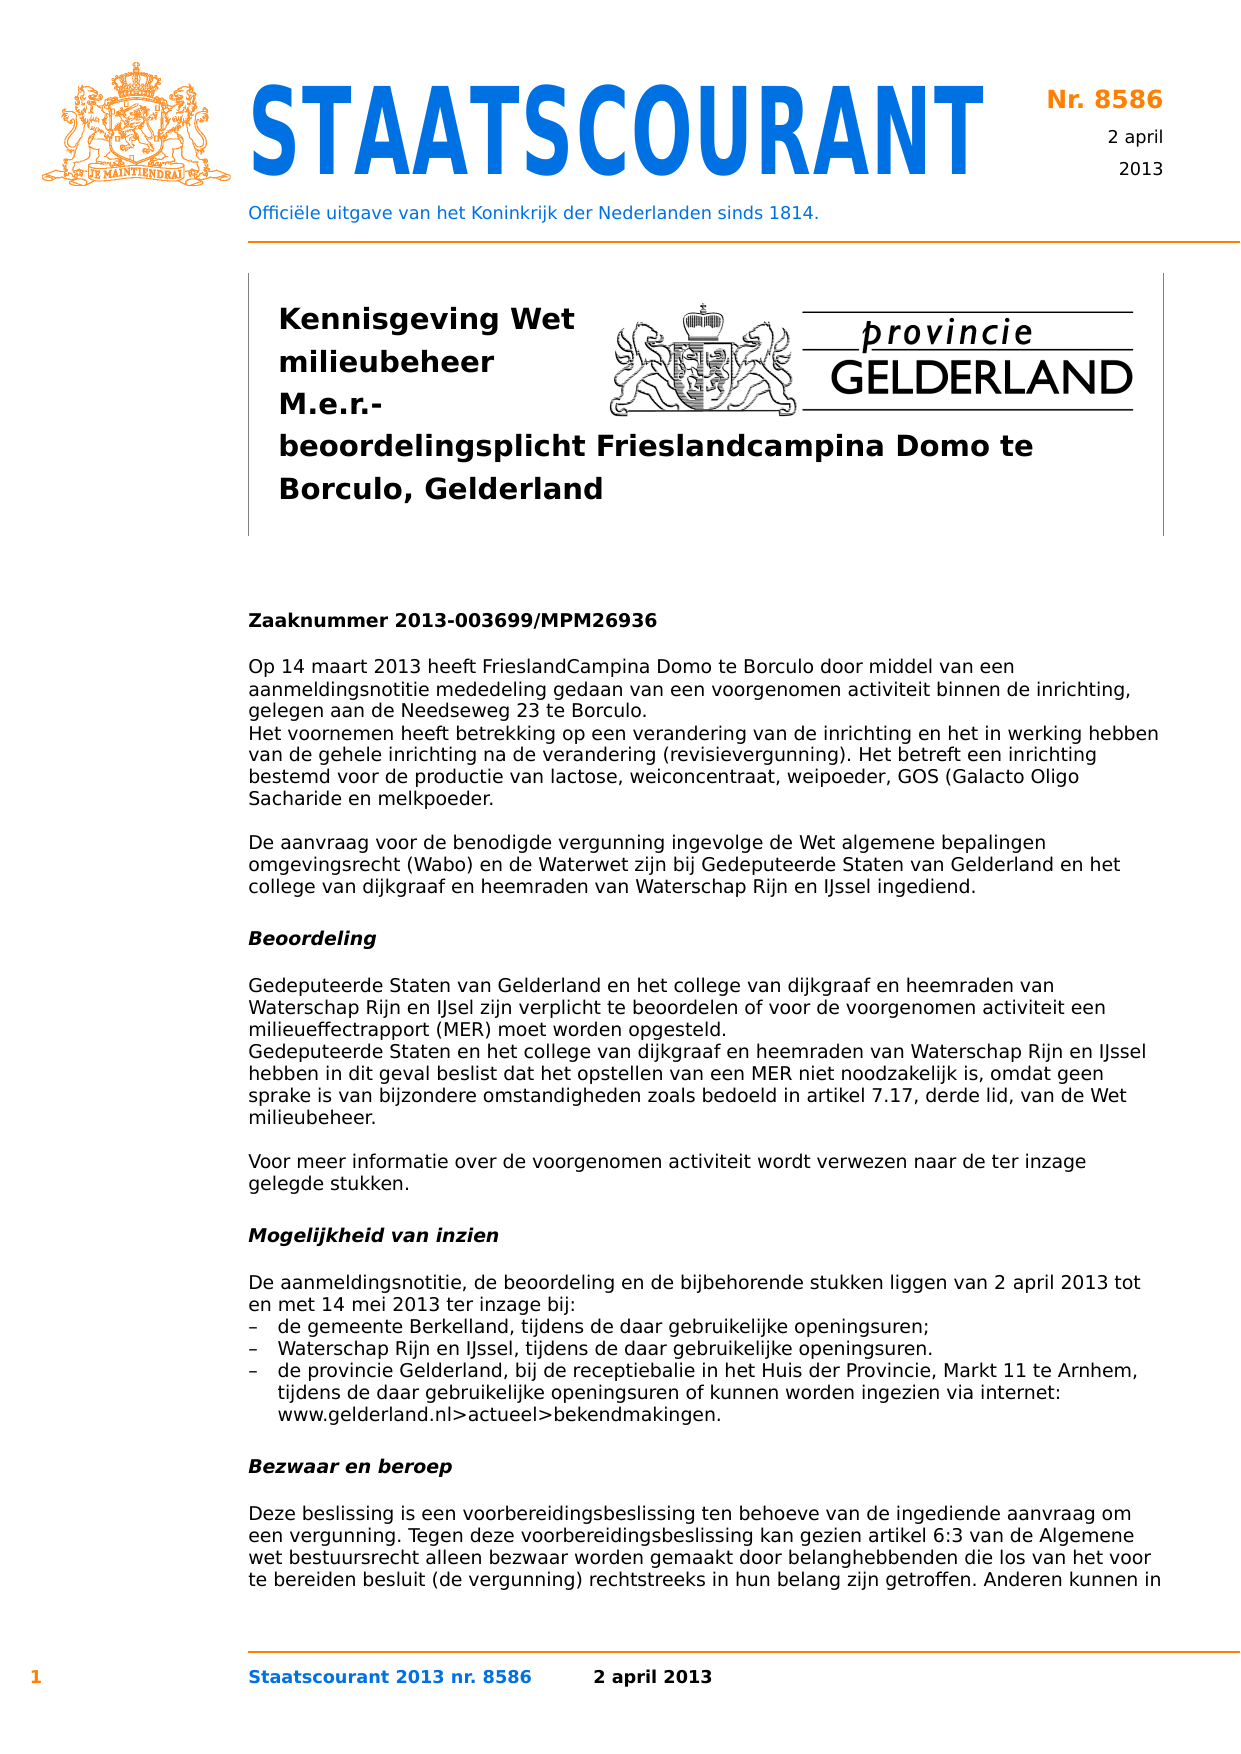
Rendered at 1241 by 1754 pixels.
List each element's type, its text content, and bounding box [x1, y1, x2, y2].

table_cell 2 april [998, 121, 1240, 153]
subtitle Zaaknummer 2013-003699/MPM26936 [248, 609, 1163, 631]
subtitle Beoordeling [248, 928, 1163, 950]
text De aanvraag voor de benodigde vergunning ingevolge de Wet algemene bepalingen omgevingsrecht (Wabo) en de Waterwet zijn bij Gedeputeerde Staten van Gelderland en het college van dijkgraaf en heemraden van Waterschap Rijn en IJssel ingediend. [248, 832, 1163, 898]
subtitle Mogelijkheid van inzien [248, 1225, 1163, 1247]
table_header [25, 62, 248, 241]
text – Waterschap Rijn en IJssel, tijdens de daar gebruikelijke openingsuren. [248, 1338, 1163, 1360]
subtitle Bezwaar en beroep [248, 1456, 1163, 1478]
subtitle Kennisgeving Wet milieubeheer M.e.r.-beoordelingsplicht Frieslandcampina Domo te Borculo, Gelderland [249, 273, 1163, 536]
picture [607, 302, 1134, 421]
text Deze beslissing is een voorbereidingsbeslissing ten behoeve van de ingediende aanvraag om een vergunning. Tegen deze voorbereidingsbeslissing kan gezien artikel 6:3 van de Algemene wet bestuursrecht alleen bezwaar worden gemaakt door belanghebbenden die los van het voor te bereiden besluit (de vergunning) rechtstreeks in hun belang zijn getroffen. Anderen kunnen in [248, 1503, 1163, 1591]
text Voor meer informatie over de voorgenomen activiteit wordt verwezen naar de ter inzage gelegde stukken. [248, 1151, 1163, 1195]
picture [41, 62, 231, 186]
table_cell Officiële uitgave van het Koninkrijk der Nederlanden sinds 1814. [248, 203, 1240, 241]
text – de gemeente Berkelland, tijdens de daar gebruikelijke openingsuren; [248, 1316, 1163, 1338]
text Gedeputeerde Staten en het college van dijkgraaf en heemraden van Waterschap Rijn en IJssel hebben in dit geval beslist dat het opstellen van een MER niet noodzakelijk is, omdat geen sprake is van bijzondere omstandigheden zoals bedoeld in artikel 7.17, derde lid, van de Wet milieubeheer. [248, 1041, 1163, 1129]
text De aanmeldingsnotitie, de beoordeling en de bijbehorende stukken liggen van 2 april 2013 tot en met 14 mei 2013 ter inzage bij: [248, 1272, 1163, 1316]
text Het voornemen heeft betrekking op een verandering van de inrichting en het in werking hebben van de gehele inrichting na de verandering (revisievergunning). Het betreft een inrichting bestemd voor de productie van lactose, weiconcentraat, weipoeder, GOS (Galacto Oligo Sacharide en melkpoeder. [248, 722, 1163, 810]
text Gedeputeerde Staten van Gelderland en het college van dijkgraaf en heemraden van Waterschap Rijn en IJsel zijn verplicht te beoordelen of voor de voorgenomen activiteit een milieueffectrapport (MER) moet worden opgesteld. [248, 975, 1163, 1041]
table_header STAATSCOURANT [248, 62, 998, 203]
text – de provincie Gelderland, bij de receptiebalie in het Huis der Provincie, Markt 11 te Arnhem, tijdens de daar gebruikelijke openingsuren of kunnen worden ingezien via internet: www.gelderland.nl>actueel>bekendmakingen. [248, 1360, 1163, 1426]
table_header Nr. 8586 [998, 62, 1240, 121]
text Op 14 maart 2013 heeft FrieslandCampina Domo te Borculo door middel van een aanmeldingsnotitie mededeling gedaan van een voorgenomen activiteit binnen de inrichting, gelegen aan de Needseweg 23 te Borculo. [248, 656, 1163, 722]
table_cell 2013 [998, 153, 1240, 203]
